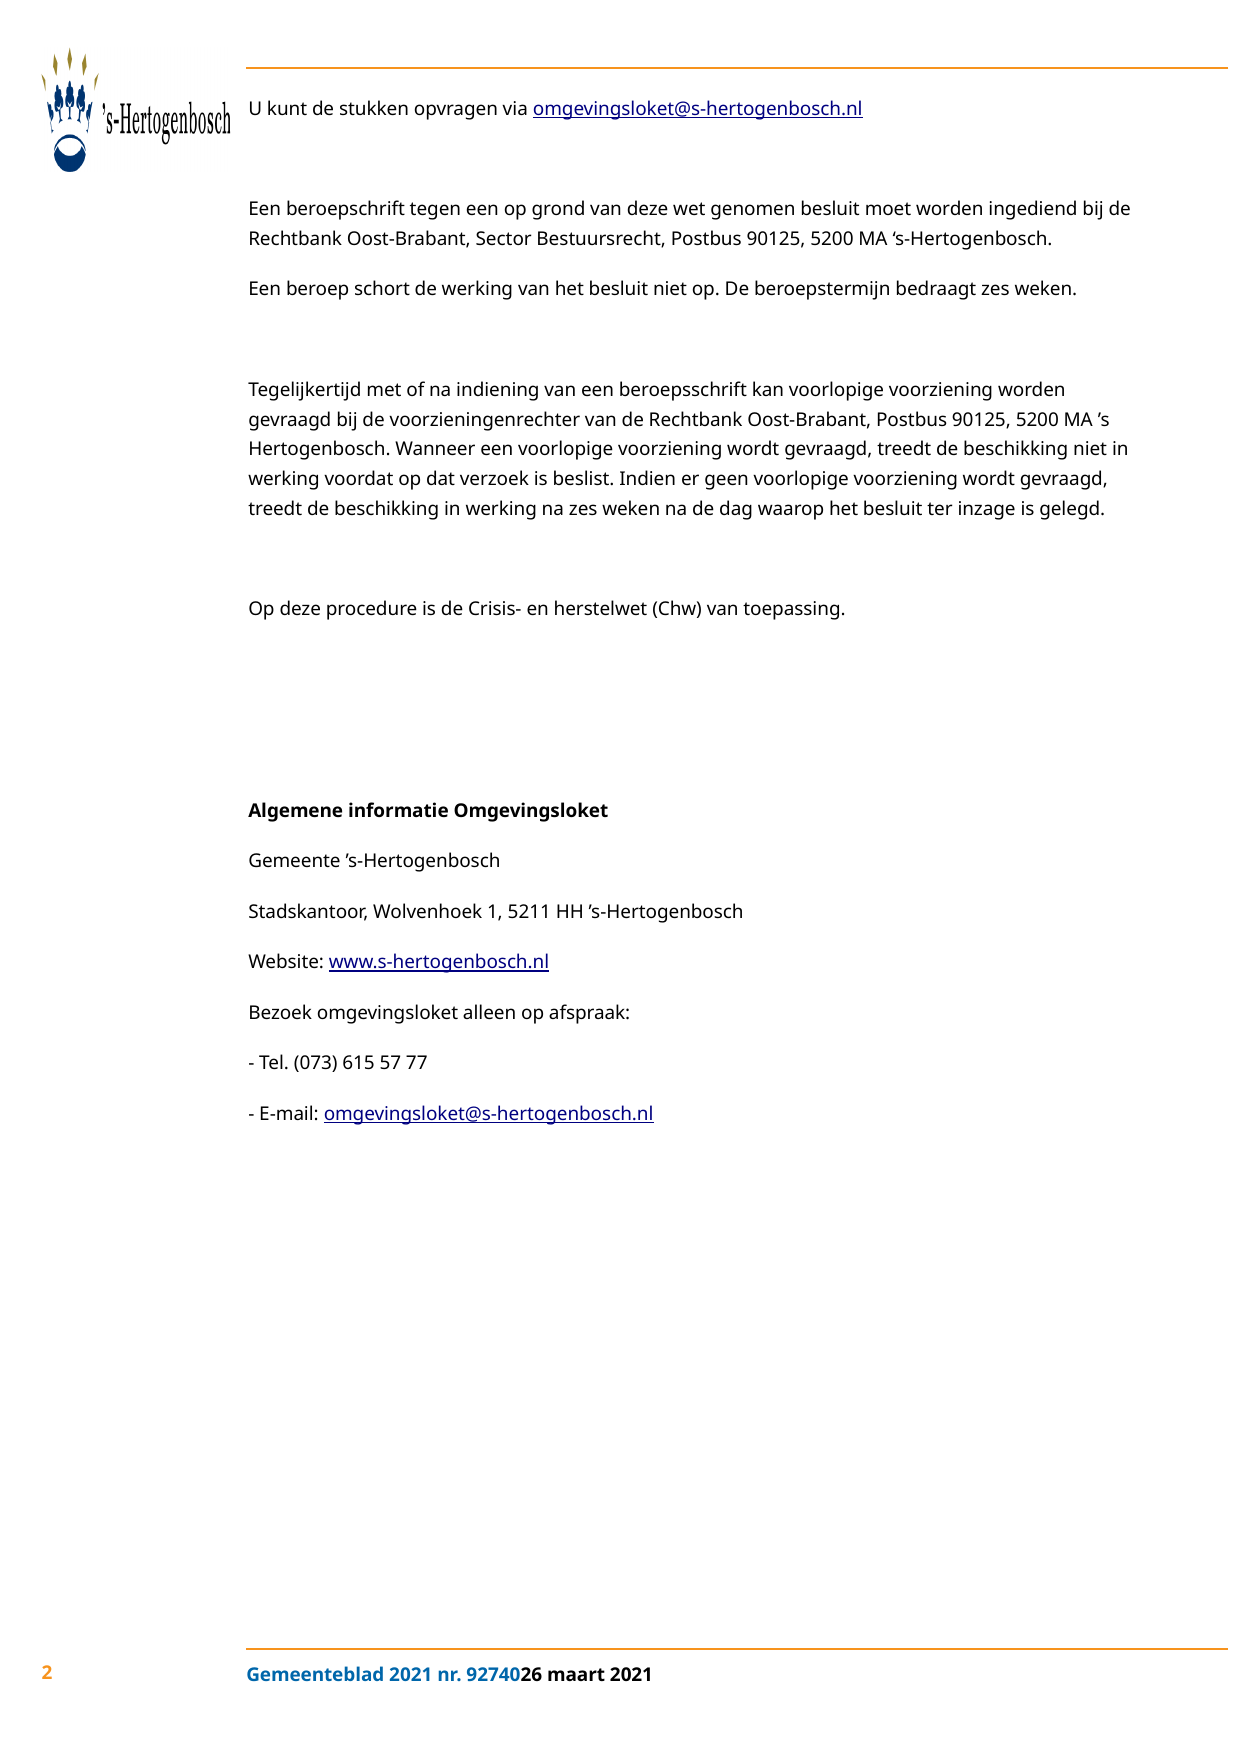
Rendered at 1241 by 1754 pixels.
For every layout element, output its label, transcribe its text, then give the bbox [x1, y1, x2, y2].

text Tegelijkertijd met of na indiening van een beroepsschrift kan voorlopige voorziening worden gevraagd bij de voorzieningenrechter van de Rechtbank Oost-Brabant, Postbus 90125, 5200 MA ’s Hertogenbosch. Wanneer een voorlopige voorziening wordt gevraagd, treedt de beschikking niet in werking voordat op dat verzoek is beslist. Indien er geen voorlopige voorziening wordt gevraagd, treedt de beschikking in werking na zes weken na de dag waarop het besluit ter inzage is gelegd. [248, 376, 1152, 521]
text Een beroep schort de werking van het besluit niet op. De beroepstermijn bedraagt zes weken. [248, 276, 1152, 301]
text U kunt de stukken opvragen via omgevingsloket@s-hertogenbosch.nl [248, 95, 1152, 121]
text - E-mail: omgevingsloket@s-hertogenbosch.nl [248, 1100, 1152, 1126]
text Gemeente ’s-Hertogenbosch [248, 848, 1152, 873]
text Op deze procedure is de Crisis- en herstelwet (Chw) van toepassing. [248, 596, 1152, 621]
picture [41, 47, 231, 172]
text Stadskantoor, Wolvenhoek 1, 5211 HH ’s-Hertogenbosch [248, 898, 1152, 924]
text Website: www.s-hertogenbosch.nl [248, 948, 1152, 974]
text Een beroepschrift tegen een op grond van deze wet genomen besluit moet worden ingediend bij de Rechtbank Oost-Brabant, Sector Bestuursrecht, Postbus 90125, 5200 MA ‘s-Hertogenbosch. [248, 196, 1152, 251]
text Algemene informatie Omgevingsloket [248, 797, 1152, 823]
text - Tel. (073) 615 57 77 [248, 1049, 1152, 1075]
text Bezoek omgevingsloket alleen op afspraak: [248, 999, 1152, 1025]
